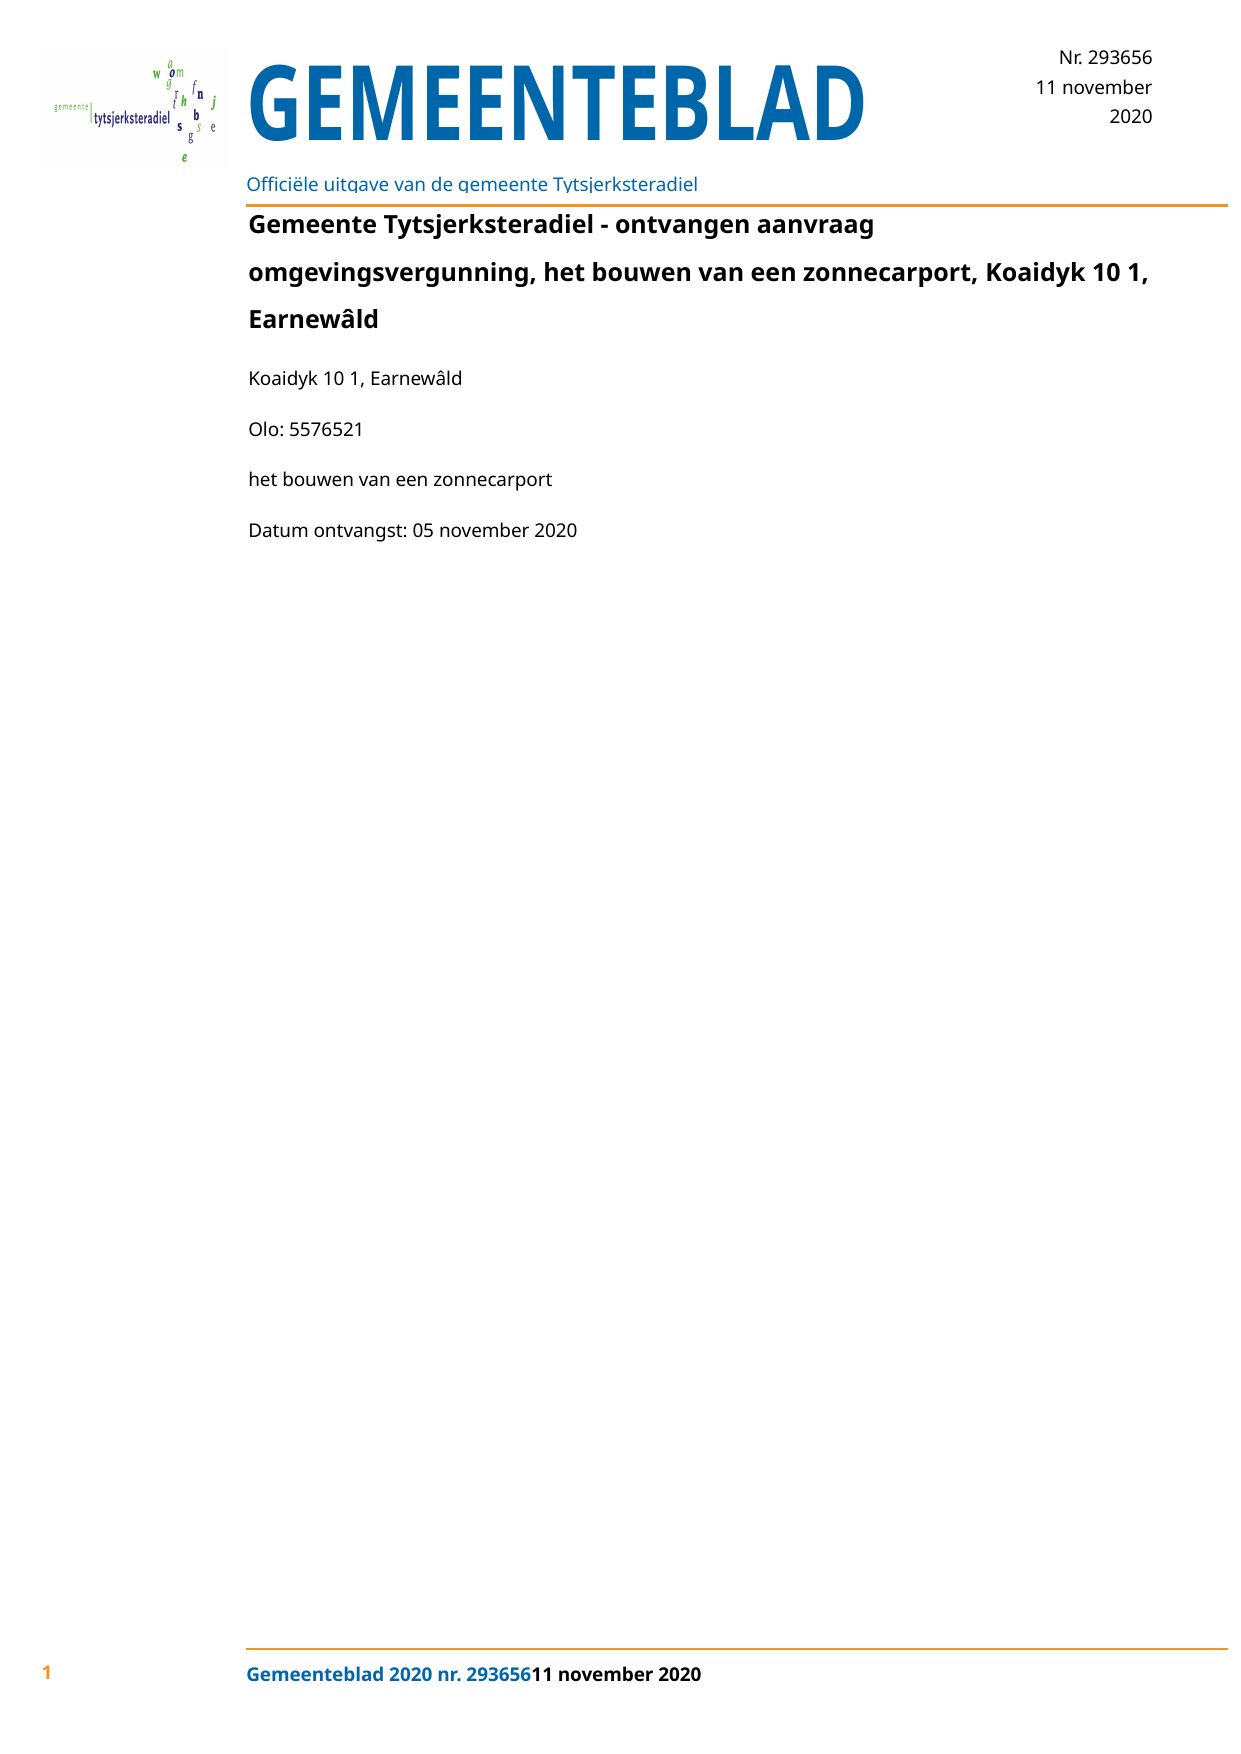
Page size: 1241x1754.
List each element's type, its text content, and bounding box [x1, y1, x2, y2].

text Gemeente Tytsjerksteradiel - ontvangen aanvraag omgevingsvergunning, het bouwen van een zonnecarport, Koaidyk 10 1, Earnewâld [248, 207, 1152, 336]
text Koaidyk 10 1, Earnewâld [248, 366, 1152, 391]
text Datum ontvangst: 05 november 2020 [248, 517, 1152, 542]
text Olo: 5576521 [248, 416, 1152, 442]
text het bouwen van een zonnecarport [248, 466, 1152, 492]
picture [41, 47, 231, 172]
